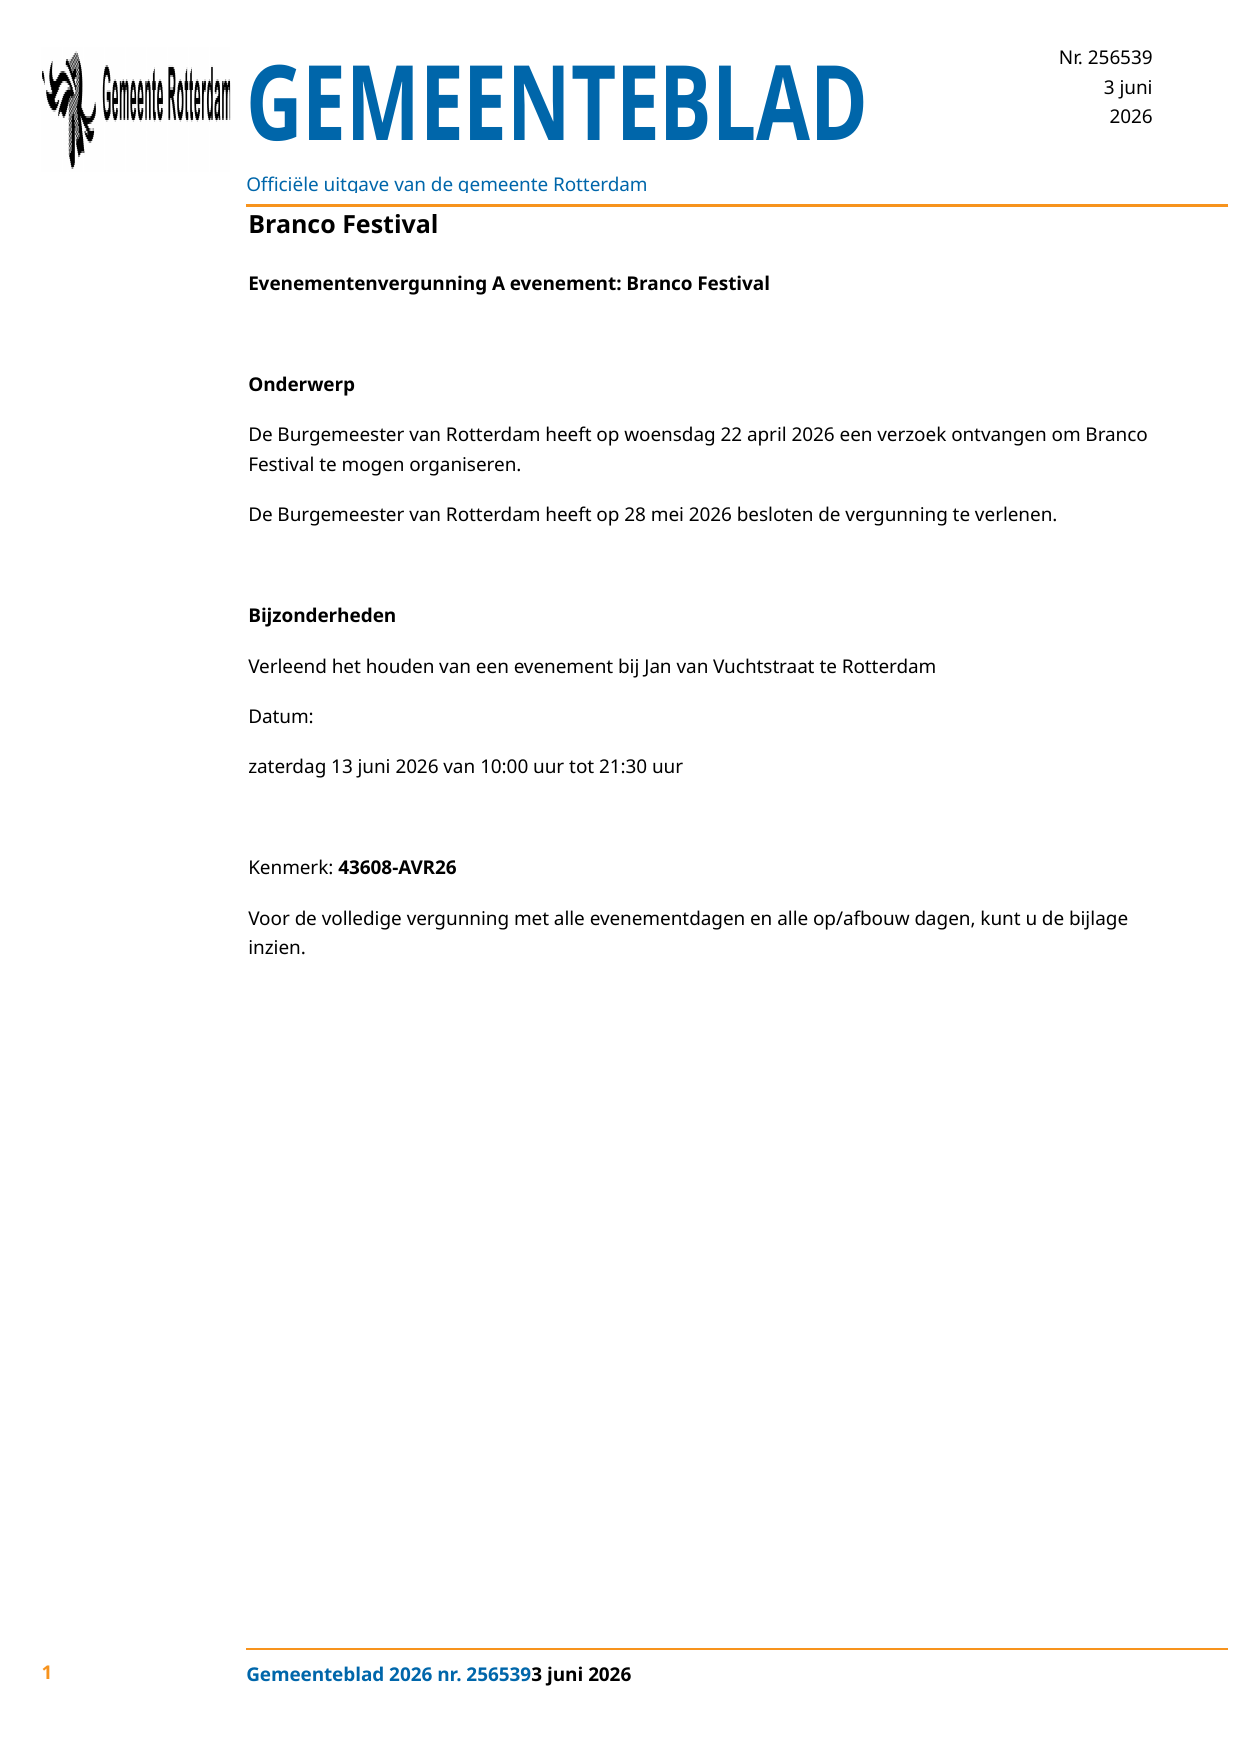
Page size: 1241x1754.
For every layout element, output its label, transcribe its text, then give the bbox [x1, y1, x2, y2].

text Onderwerp [248, 371, 1152, 397]
text Evenementenvergunning A evenement: Branco Festival [248, 270, 1152, 296]
picture [41, 47, 231, 172]
text Kenmerk: 43608-AVR26 [248, 854, 1152, 880]
text zaterdag 13 juni 2026 van 10:00 uur tot 21:30 uur [248, 754, 1152, 779]
text De Burgemeester van Rotterdam heeft op 28 mei 2026 besloten de vergunning te verlenen. [248, 502, 1152, 527]
text Branco Festival [248, 207, 1152, 241]
text Verleend het houden van een evenement bij Jan van Vuchtstraat te Rotterdam [248, 653, 1152, 678]
text Bijzonderheden [248, 602, 1152, 628]
text Voor de volledige vergunning met alle evenementdagen en alle op/afbouw dagen, kunt u de bijlage inzien. [248, 905, 1152, 960]
text De Burgemeester van Rotterdam heeft op woensdag 22 april 2026 een verzoek ontvangen om Branco Festival te mogen organiseren. [248, 422, 1152, 477]
text Datum: [248, 703, 1152, 729]
